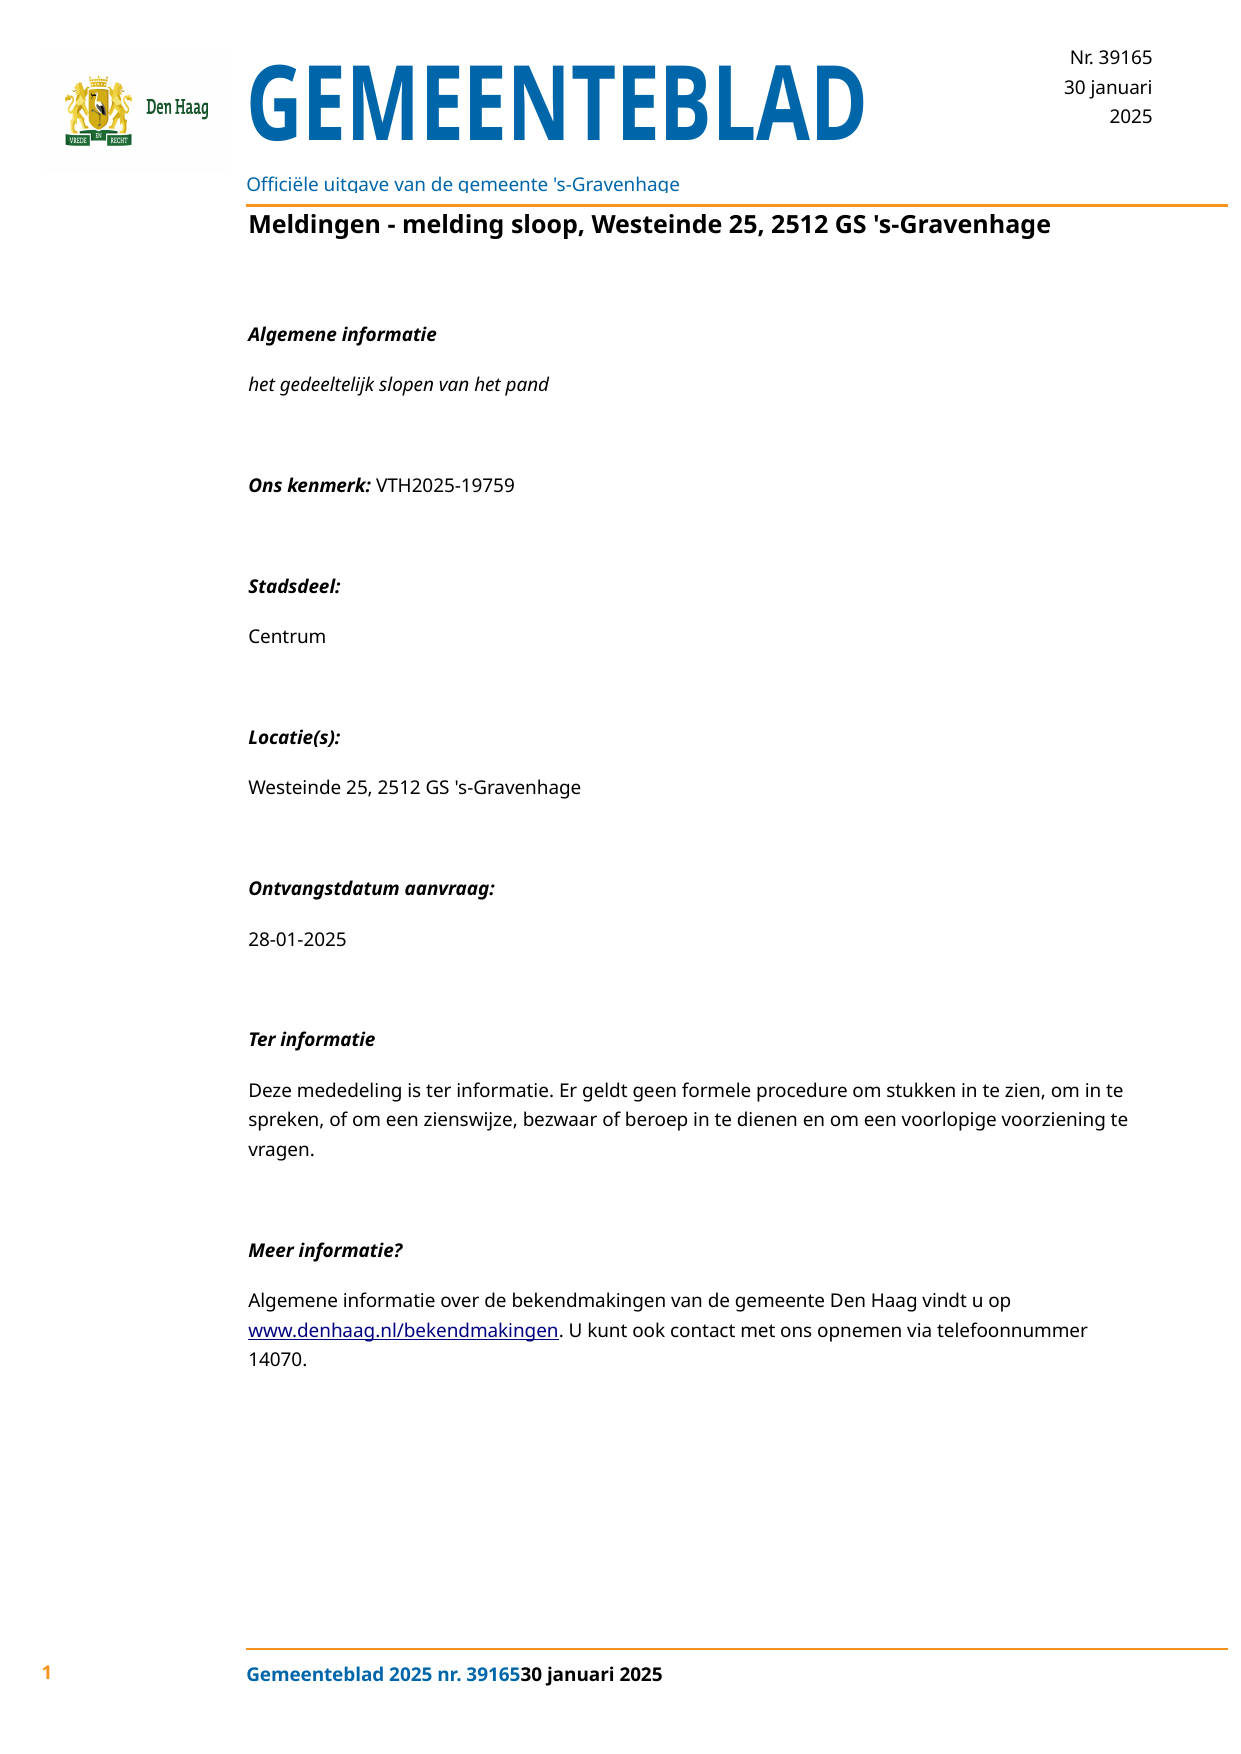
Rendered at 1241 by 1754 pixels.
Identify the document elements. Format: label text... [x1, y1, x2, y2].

text Ons kenmerk: VTH2025-19759 [248, 472, 1152, 498]
text Meldingen - melding sloop, Westeinde 25, 2512 GS 's-Gravenhage [248, 207, 1152, 241]
text Algemene informatie [248, 321, 1152, 346]
picture [41, 47, 231, 172]
text Ontvangstdatum aanvraag: [248, 875, 1152, 901]
text Locatie(s): [248, 724, 1152, 750]
text Westeinde 25, 2512 GS 's-Gravenhage [248, 774, 1152, 800]
text Meer informatie? [248, 1237, 1152, 1263]
text Algemene informatie over de bekendmakingen van de gemeente Den Haag vindt u op www.denhaag.nl/bekendmakingen. U kunt ook contact met ons opnemen via telefoonnummer 14070. [248, 1287, 1152, 1372]
text Centrum [248, 623, 1152, 649]
text Ter informatie [248, 1027, 1152, 1052]
text 28-01-2025 [248, 926, 1152, 951]
text Stadsdeel: [248, 573, 1152, 598]
text het gedeeltelijk slopen van het pand [248, 371, 1152, 397]
text Deze mededeling is ter informatie. Er geldt geen formele procedure om stukken in te zien, om in te spreken, of om een zienswijze, bezwaar of beroep in te dienen en om een voorlopige voorziening te vragen. [248, 1077, 1152, 1162]
